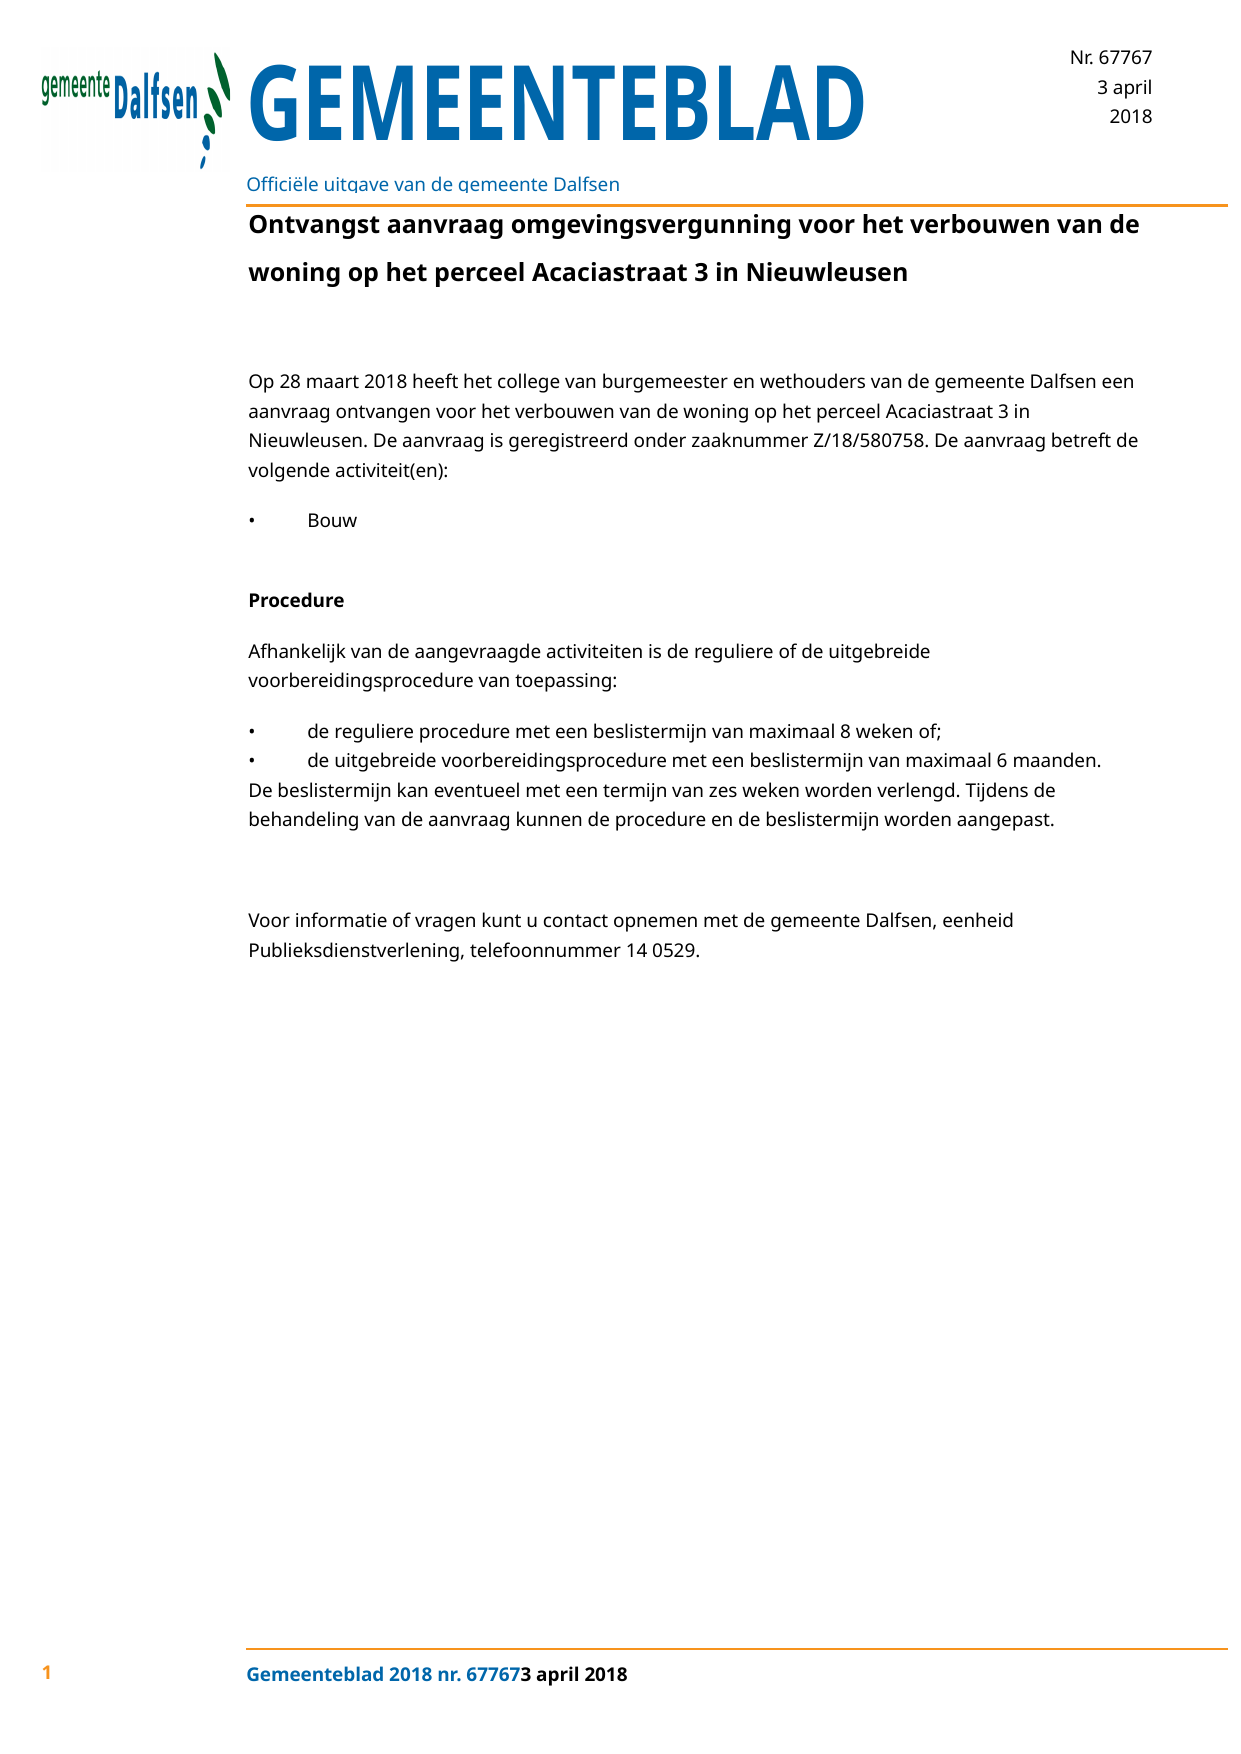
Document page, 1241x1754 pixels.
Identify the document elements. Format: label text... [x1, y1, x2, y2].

text Ontvangst aanvraag omgevingsvergunning voor het verbouwen van de woning op het perceel Acaciastraat 3 in Nieuwleusen [248, 207, 1152, 288]
text Afhankelijk van de aangevraagde activiteiten is de reguliere of de uitgebreide voorbereidingsprocedure van toepassing: [248, 638, 1152, 693]
list Bouw [248, 507, 1152, 533]
text Op 28 maart 2018 heeft het college van burgemeester en wethouders van de gemeente Dalfsen een aanvraag ontvangen voor het verbouwen van de woning op het perceel Acaciastraat 3 in Nieuwleusen. De aanvraag is geregistreerd onder zaaknummer Z/18/580758. De aanvraag betreft de volgende activiteit(en): [248, 368, 1152, 483]
list de reguliere procedure met een beslistermijn van maximaal 8 weken of; [248, 718, 1152, 744]
picture [41, 47, 231, 172]
text De beslistermijn kan eventueel met een termijn van zes weken worden verlengd. Tijdens de behandeling van de aanvraag kunnen de procedure en de beslistermijn worden aangepast. [248, 777, 1152, 832]
text Procedure [248, 587, 1152, 613]
list de uitgebreide voorbereidingsprocedure met een beslistermijn van maximaal 6 maanden. [248, 747, 1152, 773]
text Voor informatie of vragen kunt u contact opnemen met de gemeente Dalfsen, eenheid Publieksdienstverlening, telefoonnummer 14 0529. [248, 907, 1152, 963]
